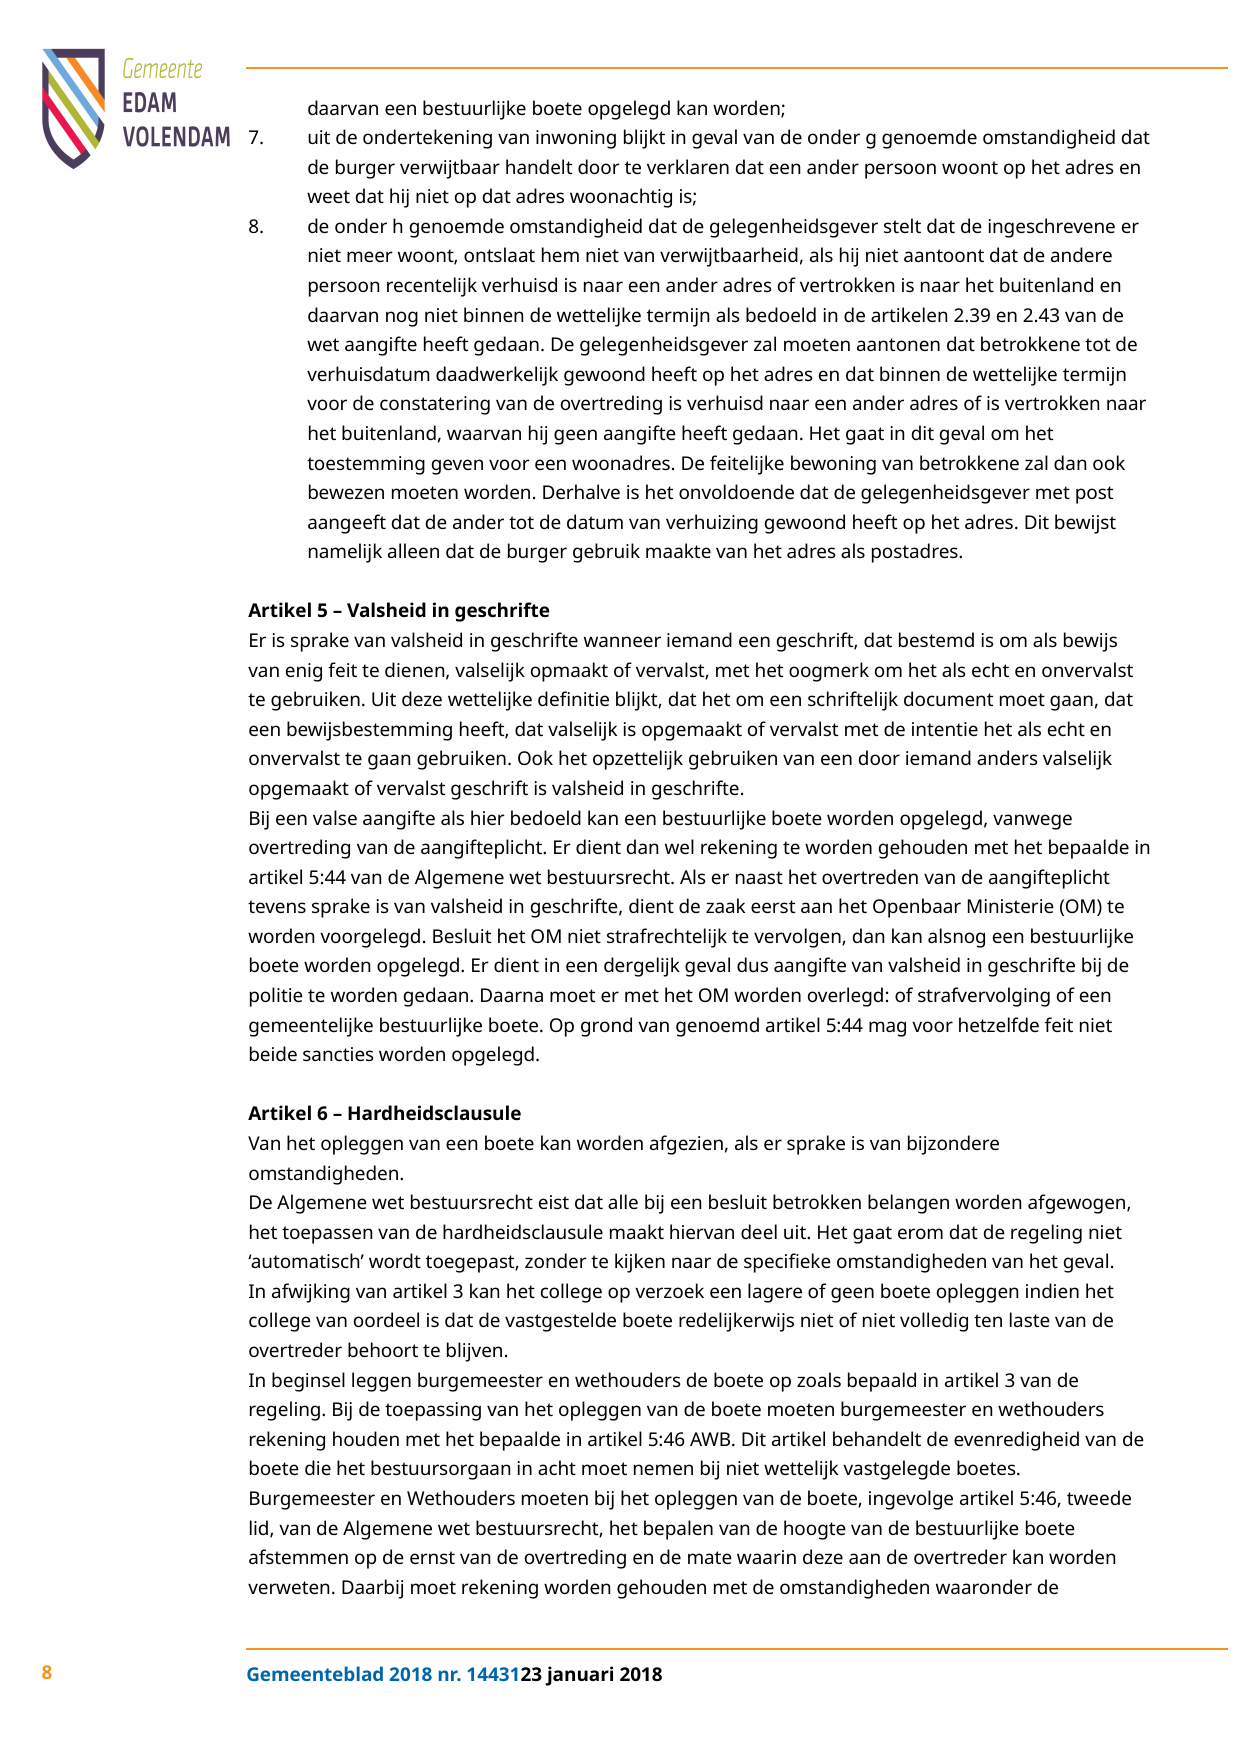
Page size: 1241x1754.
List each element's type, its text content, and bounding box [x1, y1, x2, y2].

text Artikel 6 – Hardheidsclausule [248, 1101, 1152, 1126]
list daarvan een bestuurlijke boete opgelegd kan worden; [248, 95, 1152, 121]
text Er is sprake van valsheid in geschrifte wanneer iemand een geschrift, dat bestemd is om als bewijs van enig feit te dienen, valselijk opmaakt of vervalst, met het oogmerk om het als echt en onvervalst te gebruiken. Uit deze wettelijke definitie blijkt, dat het om een schriftelijk document moet gaan, dat een bewijsbestemming heeft, dat valselijk is opgemaakt of vervalst met de intentie het als echt en onvervalst te gaan gebruiken. Ook het opzettelijk gebruiken van een door iemand anders valselijk opgemaakt of vervalst geschrift is valsheid in geschrifte. [248, 627, 1152, 801]
list de onder h genoemde omstandigheid dat de gelegenheidsgever stelt dat de ingeschrevene er niet meer woont, ontslaat hem niet van verwijtbaarheid, als hij niet aantoont dat de andere persoon recentelijk verhuisd is naar een ander adres of vertrokken is naar het buitenland en daarvan nog niet binnen de wettelijke termijn als bedoeld in de artikelen 2.39 en 2.43 van de wet aangifte heeft gedaan. De gelegenheidsgever zal moeten aantonen dat betrokkene tot de verhuisdatum daadwerkelijk gewoond heeft op het adres en dat binnen de wettelijke termijn voor de constatering van de overtreding is verhuisd naar een ander adres of is vertrokken naar het buitenland, waarvan hij geen aangifte heeft gedaan. Het gaat in dit geval om het toestemming geven voor een woonadres. De feitelijke bewoning van betrokkene zal dan ook bewezen moeten worden. Derhalve is het onvoldoende dat de gelegenheidsgever met post aangeeft dat de ander tot de datum van verhuizing gewoond heeft op het adres. Dit bewijst namelijk alleen dat de burger gebruik maakte van het adres als postadres. [248, 213, 1152, 564]
text De Algemene wet bestuursrecht eist dat alle bij een besluit betrokken belangen worden afgewogen, het toepassen van de hardheidsclausule maakt hiervan deel uit. Het gaat erom dat de regeling niet ‘automatisch’ wordt toegepast, zonder te kijken naar de specifieke omstandigheden van het geval. [248, 1189, 1152, 1274]
text Bij een valse aangifte als hier bedoeld kan een bestuurlijke boete worden opgelegd, vanwege overtreding van de aangifteplicht. Er dient dan wel rekening te worden gehouden met het bepaalde in artikel 5:44 van de Algemene wet bestuursrecht. Als er naast het overtreden van de aangifteplicht tevens sprake is van valsheid in geschrifte, dient de zaak eerst aan het Openbaar Ministerie (OM) te worden voorgelegd. Besluit het OM niet strafrechtelijk te vervolgen, dan kan alsnog een bestuurlijke boete worden opgelegd. Er dient in een dergelijk geval dus aangifte van valsheid in geschrifte bij de politie te worden gedaan. Daarna moet er met het OM worden overlegd: of strafvervolging of een gemeentelijke bestuurlijke boete. Op grond van genoemd artikel 5:44 mag voor hetzelfde feit niet beide sancties worden opgelegd. [248, 805, 1152, 1067]
text In beginsel leggen burgemeester en wethouders de boete op zoals bepaald in artikel 3 van de regeling. Bij de toepassing van het opleggen van de boete moeten burgemeester en wethouders rekening houden met het bepaalde in artikel 5:46 AWB. Dit artikel behandelt de evenredigheid van de boete die het bestuursorgaan in acht moet nemen bij niet wettelijk vastgelegde boetes. [248, 1367, 1152, 1481]
picture [41, 47, 231, 172]
text Burgemeester en Wethouders moeten bij het opleggen van de boete, ingevolge artikel 5:46, tweede lid, van de Algemene wet bestuursrecht, het bepalen van de hoogte van de bestuurlijke boete afstemmen op de ernst van de overtreding en de mate waarin deze aan de overtreder kan worden verweten. Daarbij moet rekening worden gehouden met de omstandigheden waaronder de [248, 1485, 1152, 1600]
text In afwijking van artikel 3 kan het college op verzoek een lagere of geen boete opleggen indien het college van oordeel is dat de vastgestelde boete redelijkerwijs niet of niet volledig ten laste van de overtreder behoort te blijven. [248, 1278, 1152, 1363]
text Van het opleggen van een boete kan worden afgezien, als er sprake is van bijzondere omstandigheden. [248, 1130, 1152, 1186]
text Artikel 5 – Valsheid in geschrifte [248, 598, 1152, 623]
list uit de ondertekening van inwoning blijkt in geval van de onder g genoemde omstandigheid dat de burger verwijtbaar handelt door te verklaren dat een ander persoon woont op het adres en weet dat hij niet op dat adres woonachtig is; [248, 124, 1152, 209]
